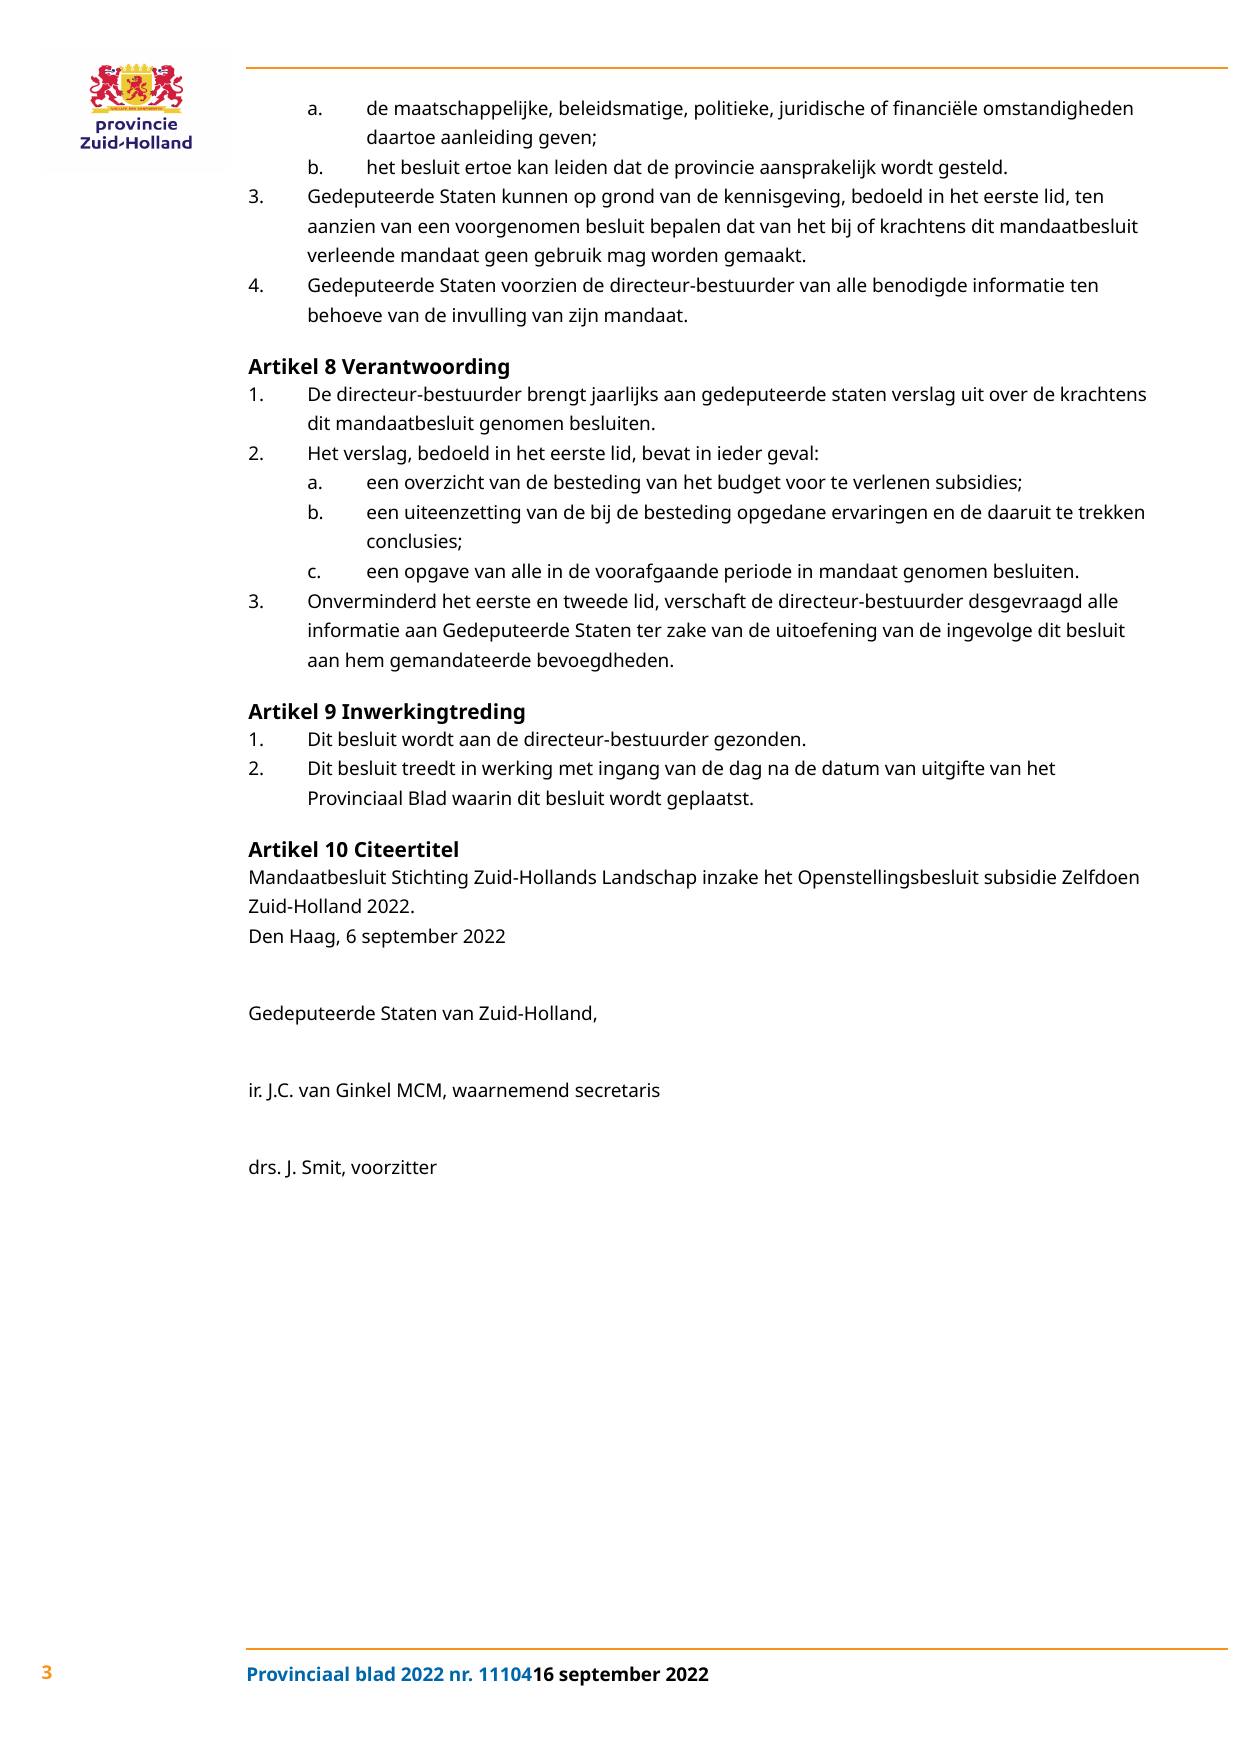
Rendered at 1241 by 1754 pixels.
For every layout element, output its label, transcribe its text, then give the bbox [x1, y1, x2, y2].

list het besluit ertoe kan leiden dat de provincie aansprakelijk wordt gesteld. [307, 154, 1152, 180]
list Gedeputeerde Staten kunnen op grond van de kennisgeving, bedoeld in het eerste lid, ten aanzien van een voorgenomen besluit bepalen dat van het bij of krachtens dit mandaatbesluit verleende mandaat geen gebruik mag worden gemaakt. [248, 183, 1152, 268]
text drs. J. Smit, voorzitter [248, 1154, 1152, 1180]
list Gedeputeerde Staten voorzien de directeur-bestuurder van alle benodigde informatie ten behoeve van de invulling van zijn mandaat. [248, 272, 1152, 328]
text Artikel 9 Inwerkingtreding [248, 697, 1152, 726]
list De directeur-bestuurder brengt jaarlijks aan gedeputeerde staten verslag uit over de krachtens dit mandaatbesluit genomen besluiten. [248, 381, 1152, 436]
list een overzicht van de besteding van het budget voor te verlenen subsidies; [307, 469, 1152, 495]
list een uiteenzetting van de bij de besteding opgedane ervaringen en de daaruit te trekken conclusies; [307, 499, 1152, 554]
text Artikel 8 Verantwoording [248, 352, 1152, 381]
text Mandaatbesluit Stichting Zuid-Hollands Landschap inzake het Openstellingsbesluit subsidie Zelfdoen Zuid-Holland 2022. [248, 864, 1152, 919]
text Artikel 10 Citeertitel [248, 835, 1152, 864]
list Onverminderd het eerste en tweede lid, verschaft de directeur-bestuurder desgevraagd alle informatie aan Gedeputeerde Staten ter zake van de uitoefening van de ingevolge dit besluit aan hem gemandateerde bevoegdheden. [248, 588, 1152, 673]
list Dit besluit treedt in werking met ingang van de dag na de datum van uitgifte van het Provinciaal Blad waarin dit besluit wordt geplaatst. [248, 755, 1152, 811]
list Dit besluit wordt aan de directeur-bestuurder gezonden. [248, 726, 1152, 752]
text Den Haag, 6 september 2022 [248, 923, 1152, 949]
text ir. J.C. van Ginkel MCM, waarnemend secretaris [248, 1077, 1152, 1103]
list een opgave van alle in de voorafgaande periode in mandaat genomen besluiten. [307, 558, 1152, 584]
list de maatschappelijke, beleidsmatige, politieke, juridische of financiële omstandigheden daartoe aanleiding geven; [307, 95, 1152, 150]
list Het verslag, bedoeld in het eerste lid, bevat in ieder geval: [248, 440, 1152, 466]
picture [41, 47, 231, 172]
text Gedeputeerde Staten van Zuid-Holland, [248, 1000, 1152, 1026]
